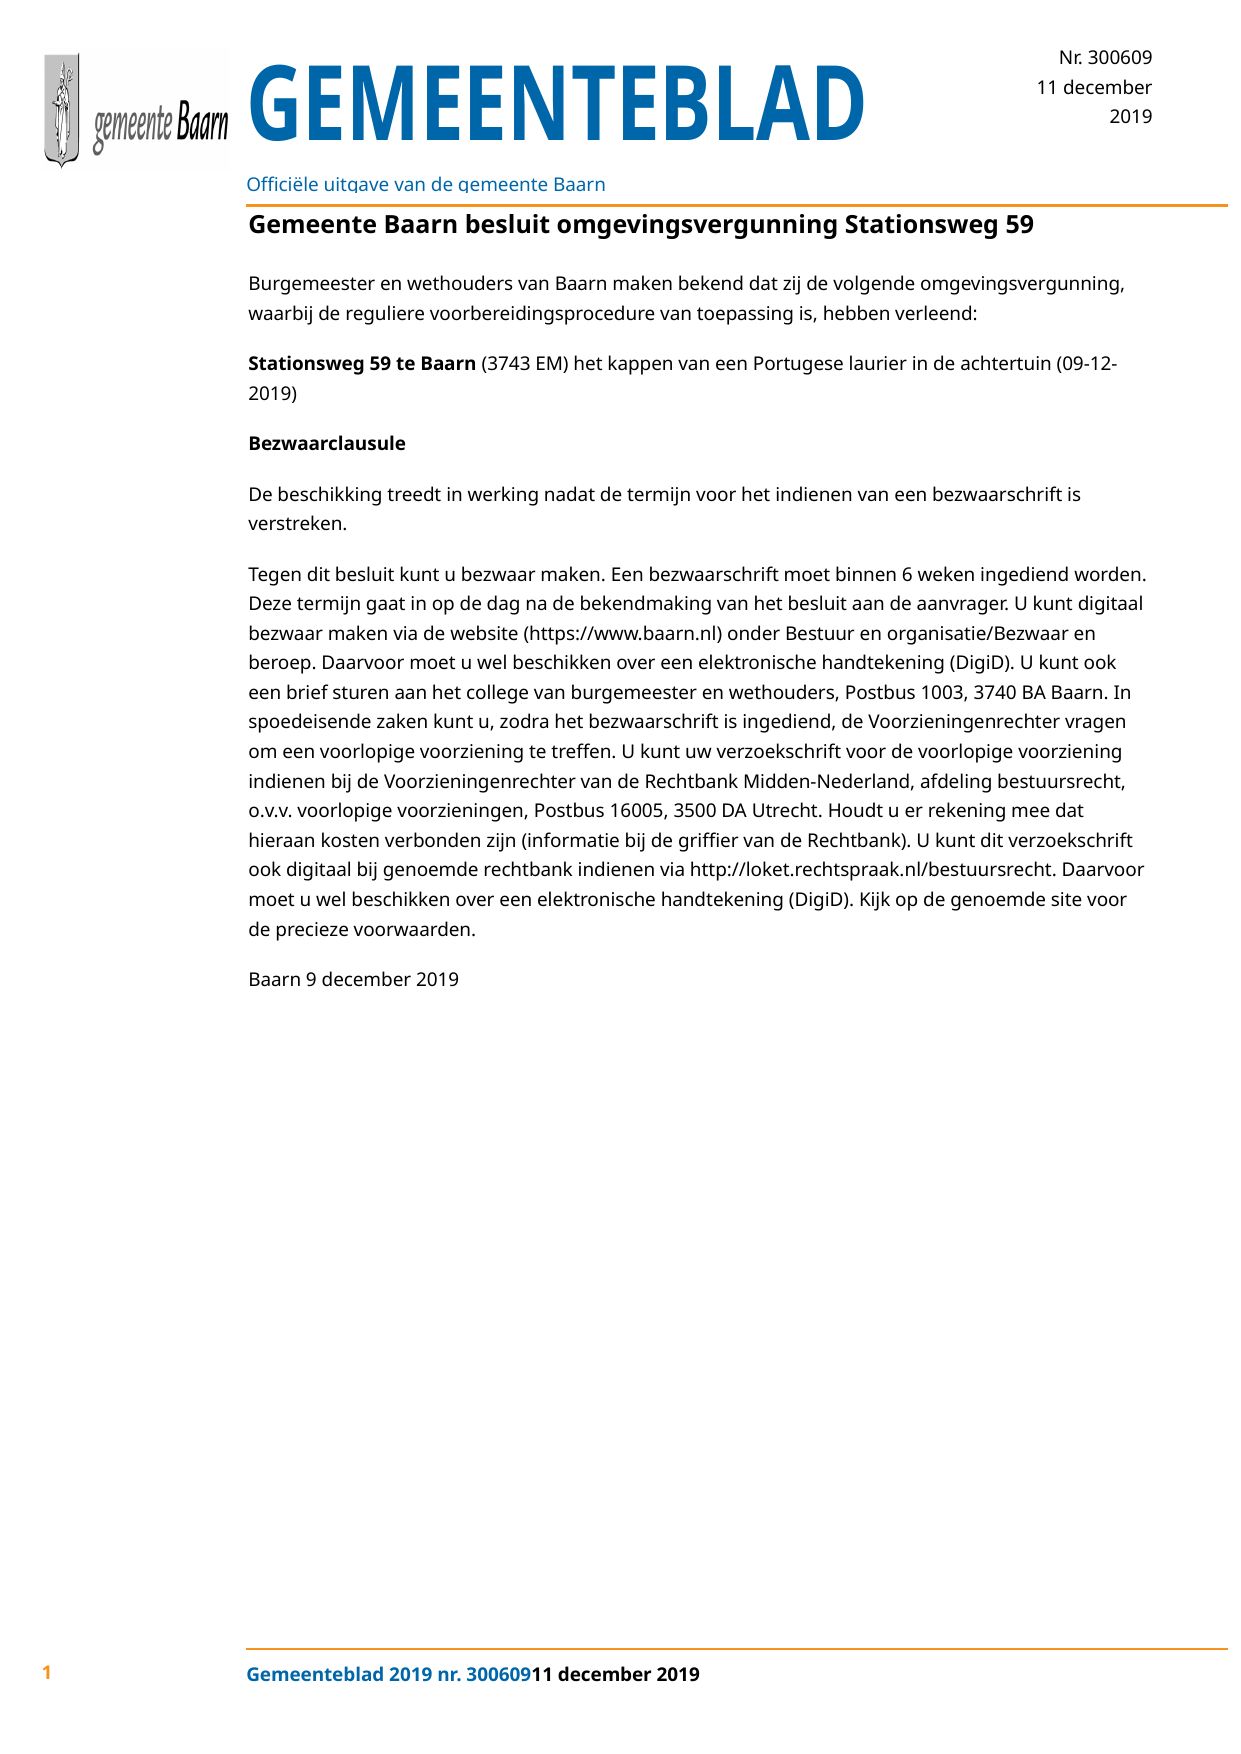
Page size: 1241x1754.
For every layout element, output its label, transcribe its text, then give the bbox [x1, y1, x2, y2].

text Bezwaarclausule [248, 430, 1152, 456]
text Baarn 9 december 2019 [248, 966, 1152, 992]
text De beschikking treedt in werking nadat de termijn voor het indienen van een bezwaarschrift is verstreken. [248, 481, 1152, 536]
picture [41, 47, 231, 172]
text Burgemeester en wethouders van Baarn maken bekend dat zij de volgende omgevingsvergunning, waarbij de reguliere voorbereidingsprocedure van toepassing is, hebben verleend: [248, 270, 1152, 326]
text Tegen dit besluit kunt u bezwaar maken. Een bezwaarschrift moet binnen 6 weken ingediend worden. Deze termijn gaat in op de dag na de bekendmaking van het besluit aan de aanvrager. U kunt digitaal bezwaar maken via de website (https://www.baarn.nl) onder Bestuur en organisatie/Bezwaar en beroep. Daarvoor moet u wel beschikken over een elektronische handtekening (DigiD). U kunt ook een brief sturen aan het college van burgemeester en wethouders, Postbus 1003, 3740 BA Baarn. In spoedeisende zaken kunt u, zodra het bezwaarschrift is ingediend, de Voorzieningenrechter vragen om een voorlopige voorziening te treffen. U kunt uw verzoekschrift voor de voorlopige voorziening indienen bij de Voorzieningenrechter van de Rechtbank Midden-Nederland, afdeling bestuursrecht, o.v.v. voorlopige voorzieningen, Postbus 16005, 3500 DA Utrecht. Houdt u er rekening mee dat hieraan kosten verbonden zijn (informatie bij de griffier van de Rechtbank). U kunt dit verzoekschrift ook digitaal bij genoemde rechtbank indienen via http://loket.rechtspraak.nl/bestuursrecht. Daarvoor moet u wel beschikken over een elektronische handtekening (DigiD). Kijk op de genoemde site voor de precieze voorwaarden. [248, 561, 1152, 941]
text Stationsweg 59 te Baarn (3743 EM) het kappen van een Portugese laurier in de achtertuin (09-12-2019) [248, 350, 1152, 406]
text Gemeente Baarn besluit omgevingsvergunning Stationsweg 59 [248, 207, 1152, 241]
